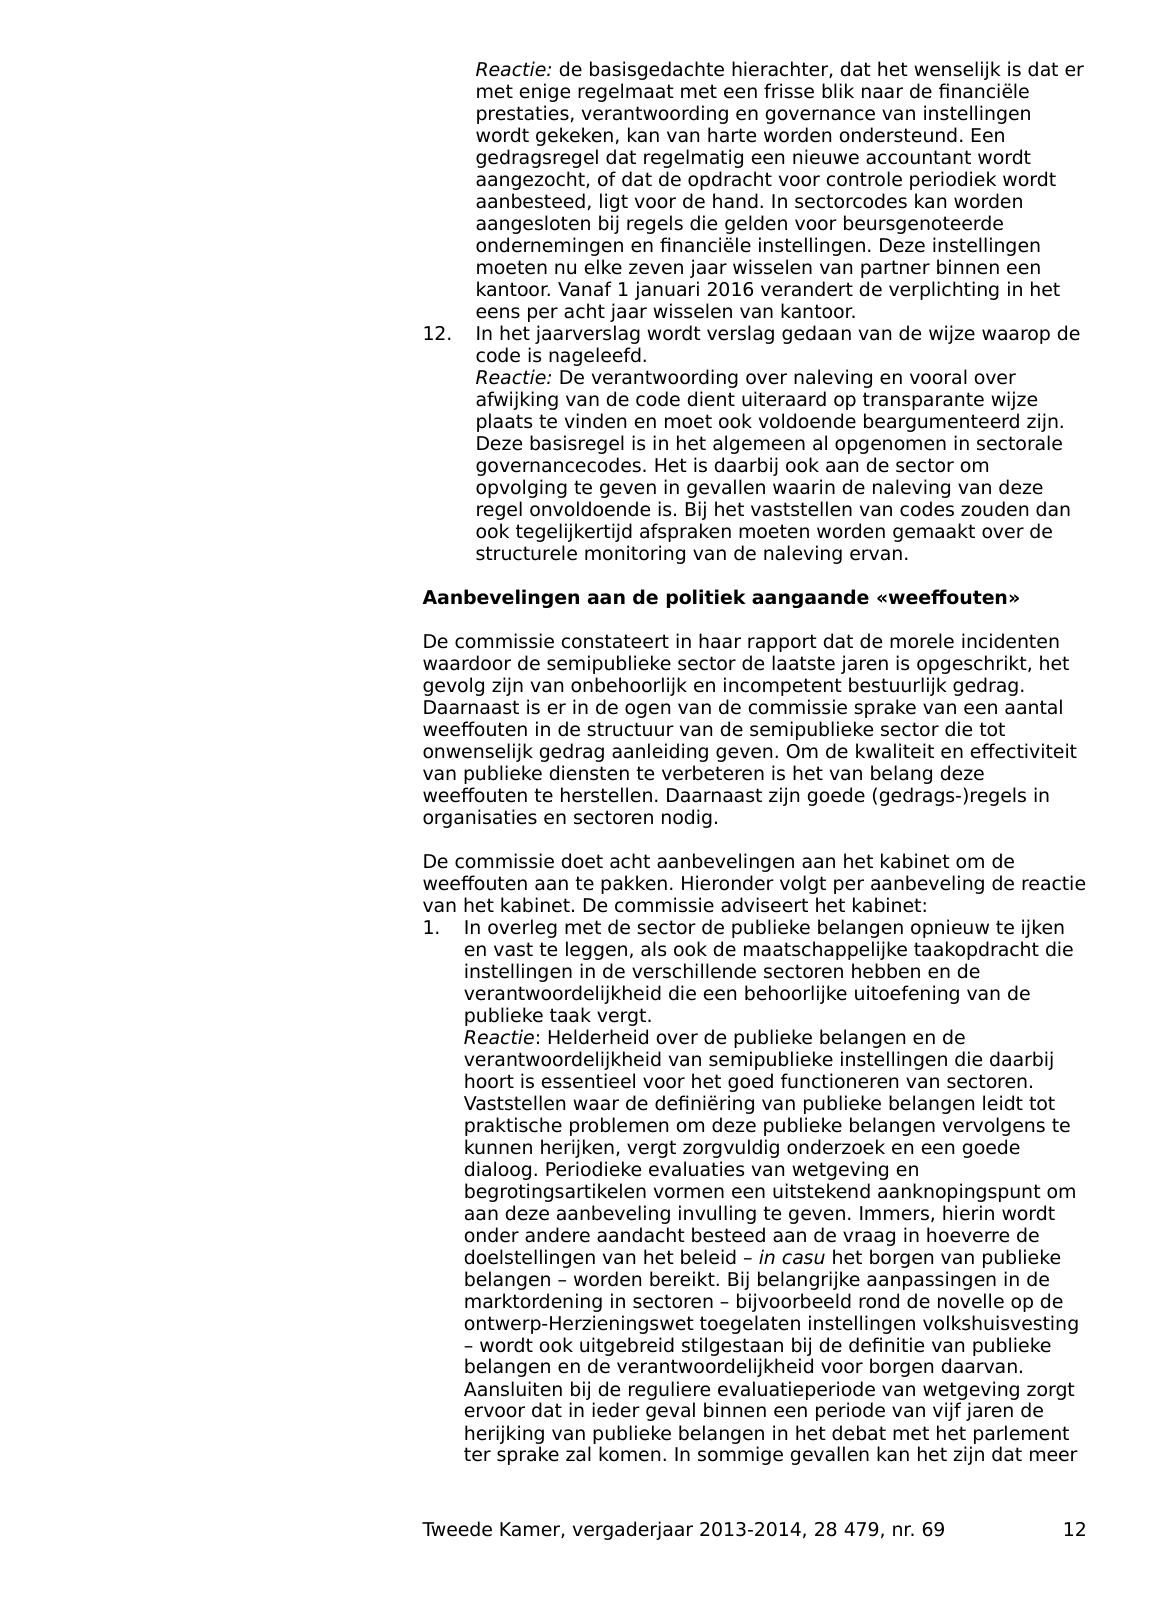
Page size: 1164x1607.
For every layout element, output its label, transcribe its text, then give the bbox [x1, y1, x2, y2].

text Reactie: De verantwoording over naleving en vooral over afwijking van de code dient uiteraard op transparante wijze plaats te vinden en moet ook voldoende beargumenteerd zijn. Deze basisregel is in het algemeen al opgenomen in sectorale governancecodes. Het is daarbij ook aan de sector om opvolging te geven in gevallen waarin de naleving van deze regel onvoldoende is. Bij het vaststellen van codes zouden dan ook tegelijkertijd afspraken moeten worden gemaakt over de structurele monitoring van de naleving ervan. [475, 367, 1087, 564]
text De commissie doet acht aanbevelingen aan het kabinet om de weeffouten aan te pakken. Hieronder volgt per aanbeveling de reactie van het kabinet. De commissie adviseert het kabinet: [422, 851, 1087, 917]
text 1. In overleg met de sector de publieke belangen opnieuw te ijken en vast te leggen, als ook de maatschappelijke taakopdracht die instellingen in de verschillende sectoren hebben en de verantwoordelijkheid die een behoorlijke uitoefening van de publieke taak vergt. [422, 917, 1087, 1027]
text Reactie: de basisgedachte hierachter, dat het wenselijk is dat er met enige regelmaat met een frisse blik naar de financiële prestaties, verantwoording en governance van instellingen wordt gekeken, kan van harte worden ondersteund. Een gedragsregel dat regelmatig een nieuwe accountant wordt aangezocht, of dat de opdracht voor controle periodiek wordt aanbesteed, ligt voor de hand. In sectorcodes kan worden aangesloten bij regels die gelden voor beursgenoteerde ondernemingen en financiële instellingen. Deze instellingen moeten nu elke zeven jaar wisselen van partner binnen een kantoor. Vanaf 1 januari 2016 verandert de verplichting in het eens per acht jaar wisselen van kantoor. [475, 59, 1087, 323]
text De commissie constateert in haar rapport dat de morele incidenten waardoor de semipublieke sector de laatste jaren is opgeschrikt, het gevolg zijn van onbehoorlijk en incompetent bestuurlijk gedrag. Daarnaast is er in de ogen van de commissie sprake van een aantal weeffouten in de structuur van de semipublieke sector die tot onwenselijk gedrag aanleiding geven. Om de kwaliteit en effectiviteit van publieke diensten te verbeteren is het van belang deze weeffouten te herstellen. Daarnaast zijn goede (gedrags-)regels in organisaties en sectoren nodig. [422, 631, 1087, 829]
text Reactie: Helderheid over de publieke belangen en de verantwoordelijkheid van semipublieke instellingen die daarbij hoort is essentieel voor het goed functioneren van sectoren. Vaststellen waar de definiëring van publieke belangen leidt tot praktische problemen om deze publieke belangen vervolgens te kunnen herijken, vergt zorgvuldig onderzoek en een goede dialoog. Periodieke evaluaties van wetgeving en begrotingsartikelen vormen een uitstekend aanknopingspunt om aan deze aanbeveling invulling te geven. Immers, hierin wordt onder andere aandacht besteed aan de vraag in hoeverre de doelstellingen van het beleid – in casu het borgen van publieke belangen – worden bereikt. Bij belangrijke aanpassingen in de marktordening in sectoren – bijvoorbeeld rond de novelle op de ontwerp-Herzieningswet toegelaten instellingen volkshuisvesting – wordt ook uitgebreid stilgestaan bij de definitie van publieke belangen en de verantwoordelijkheid voor borgen daarvan. Aansluiten bij de reguliere evaluatieperiode van wetgeving zorgt ervoor dat in ieder geval binnen een periode van vijf jaren de herijking van publieke belangen in het debat met het parlement ter sprake zal komen. In sommige gevallen kan het zijn dat meer [464, 1027, 1087, 1466]
text 12. In het jaarverslag wordt verslag gedaan van de wijze waarop de code is nageleefd. [422, 323, 1087, 367]
subtitle Aanbevelingen aan de politiek aangaande «weeffouten» [422, 587, 1087, 609]
